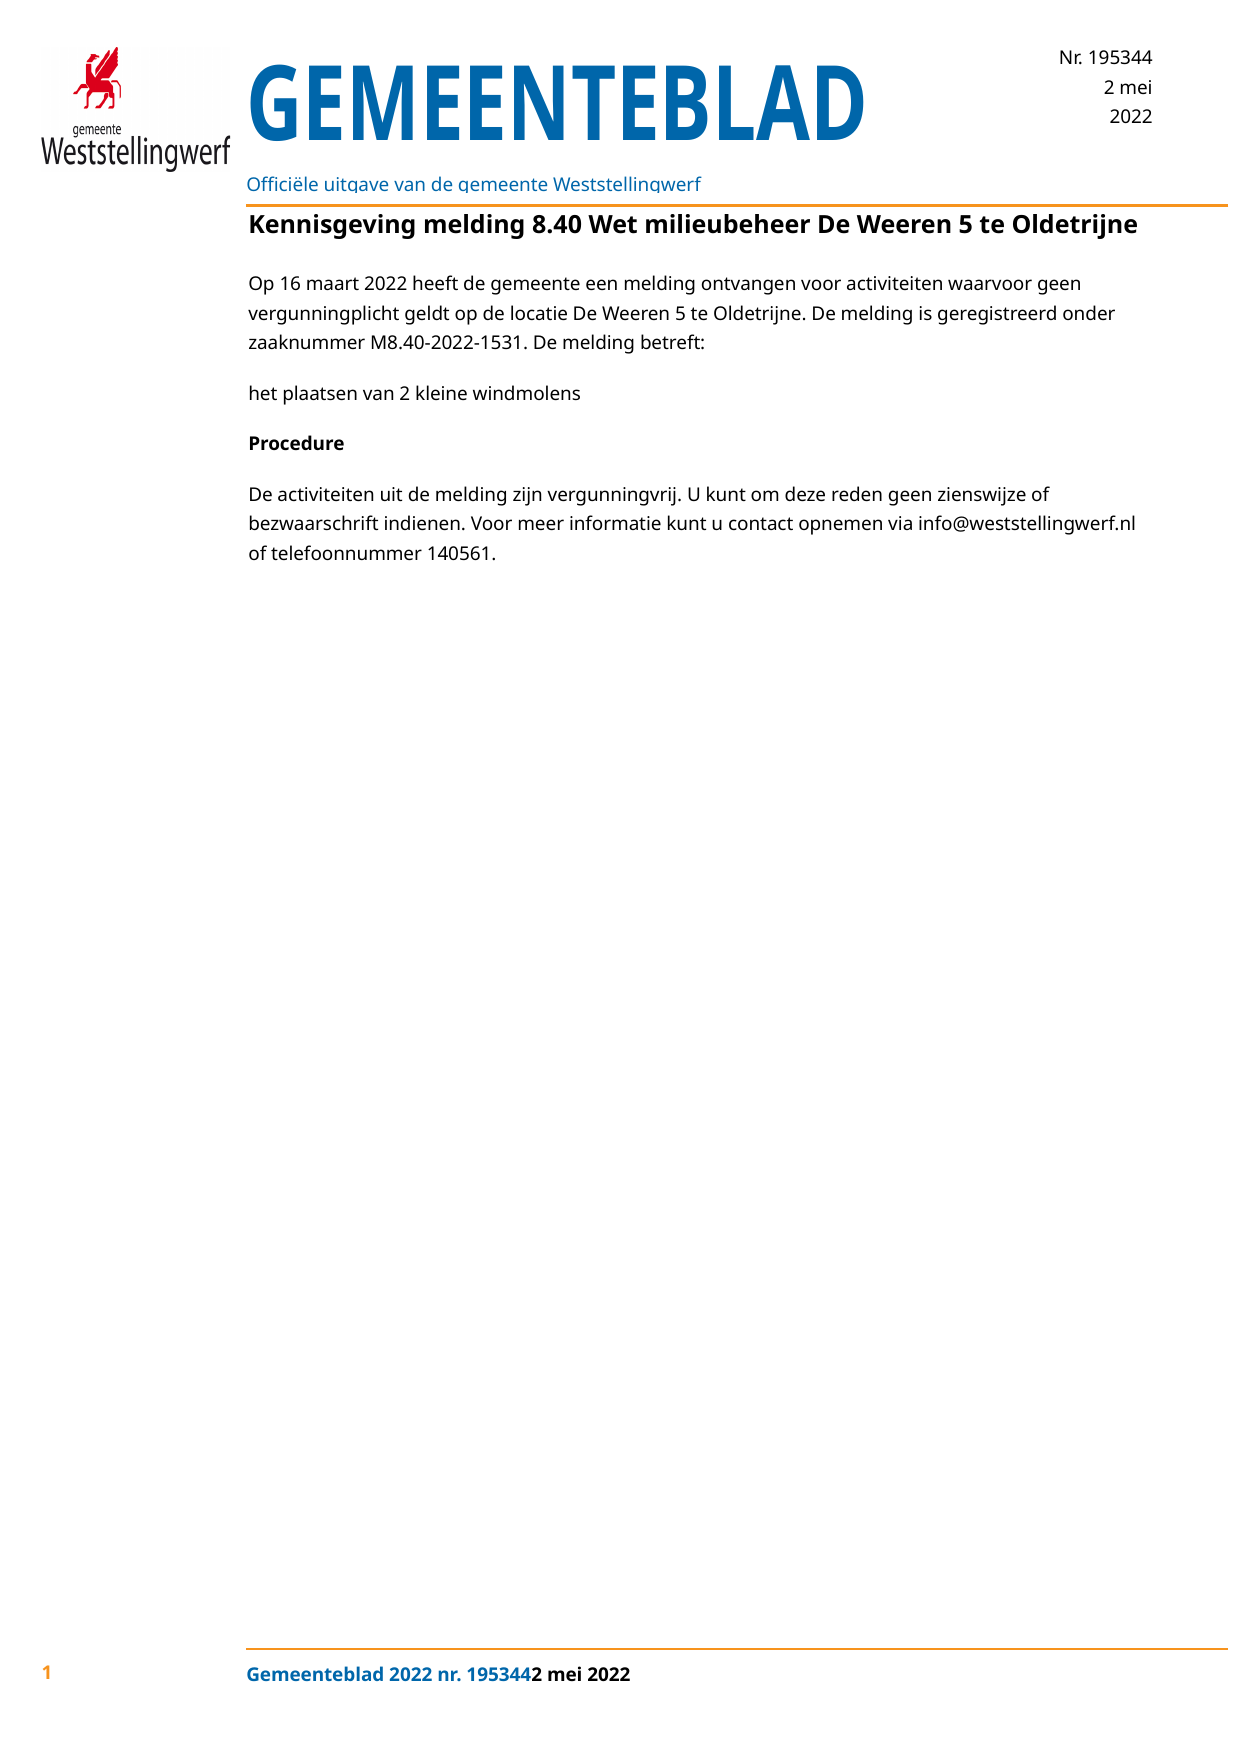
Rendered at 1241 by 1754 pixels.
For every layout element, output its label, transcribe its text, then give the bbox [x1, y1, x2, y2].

text De activiteiten uit de melding zijn vergunningvrij. U kunt om deze reden geen zienswijze of bezwaarschrift indienen. Voor meer informatie kunt u contact opnemen via info@weststellingwerf.nl of telefoonnummer 140561. [248, 481, 1152, 566]
text Kennisgeving melding 8.40 Wet milieubeheer De Weeren 5 te Oldetrijne [248, 207, 1152, 241]
picture [41, 47, 231, 172]
text Op 16 maart 2022 heeft de gemeente een melding ontvangen voor activiteiten waarvoor geen vergunningplicht geldt op de locatie De Weeren 5 te Oldetrijne. De melding is geregistreerd onder zaaknummer M8.40-2022-1531. De melding betreft: [248, 270, 1152, 355]
text Procedure [248, 430, 1152, 456]
text het plaatsen van 2 kleine windmolens [248, 380, 1152, 406]
